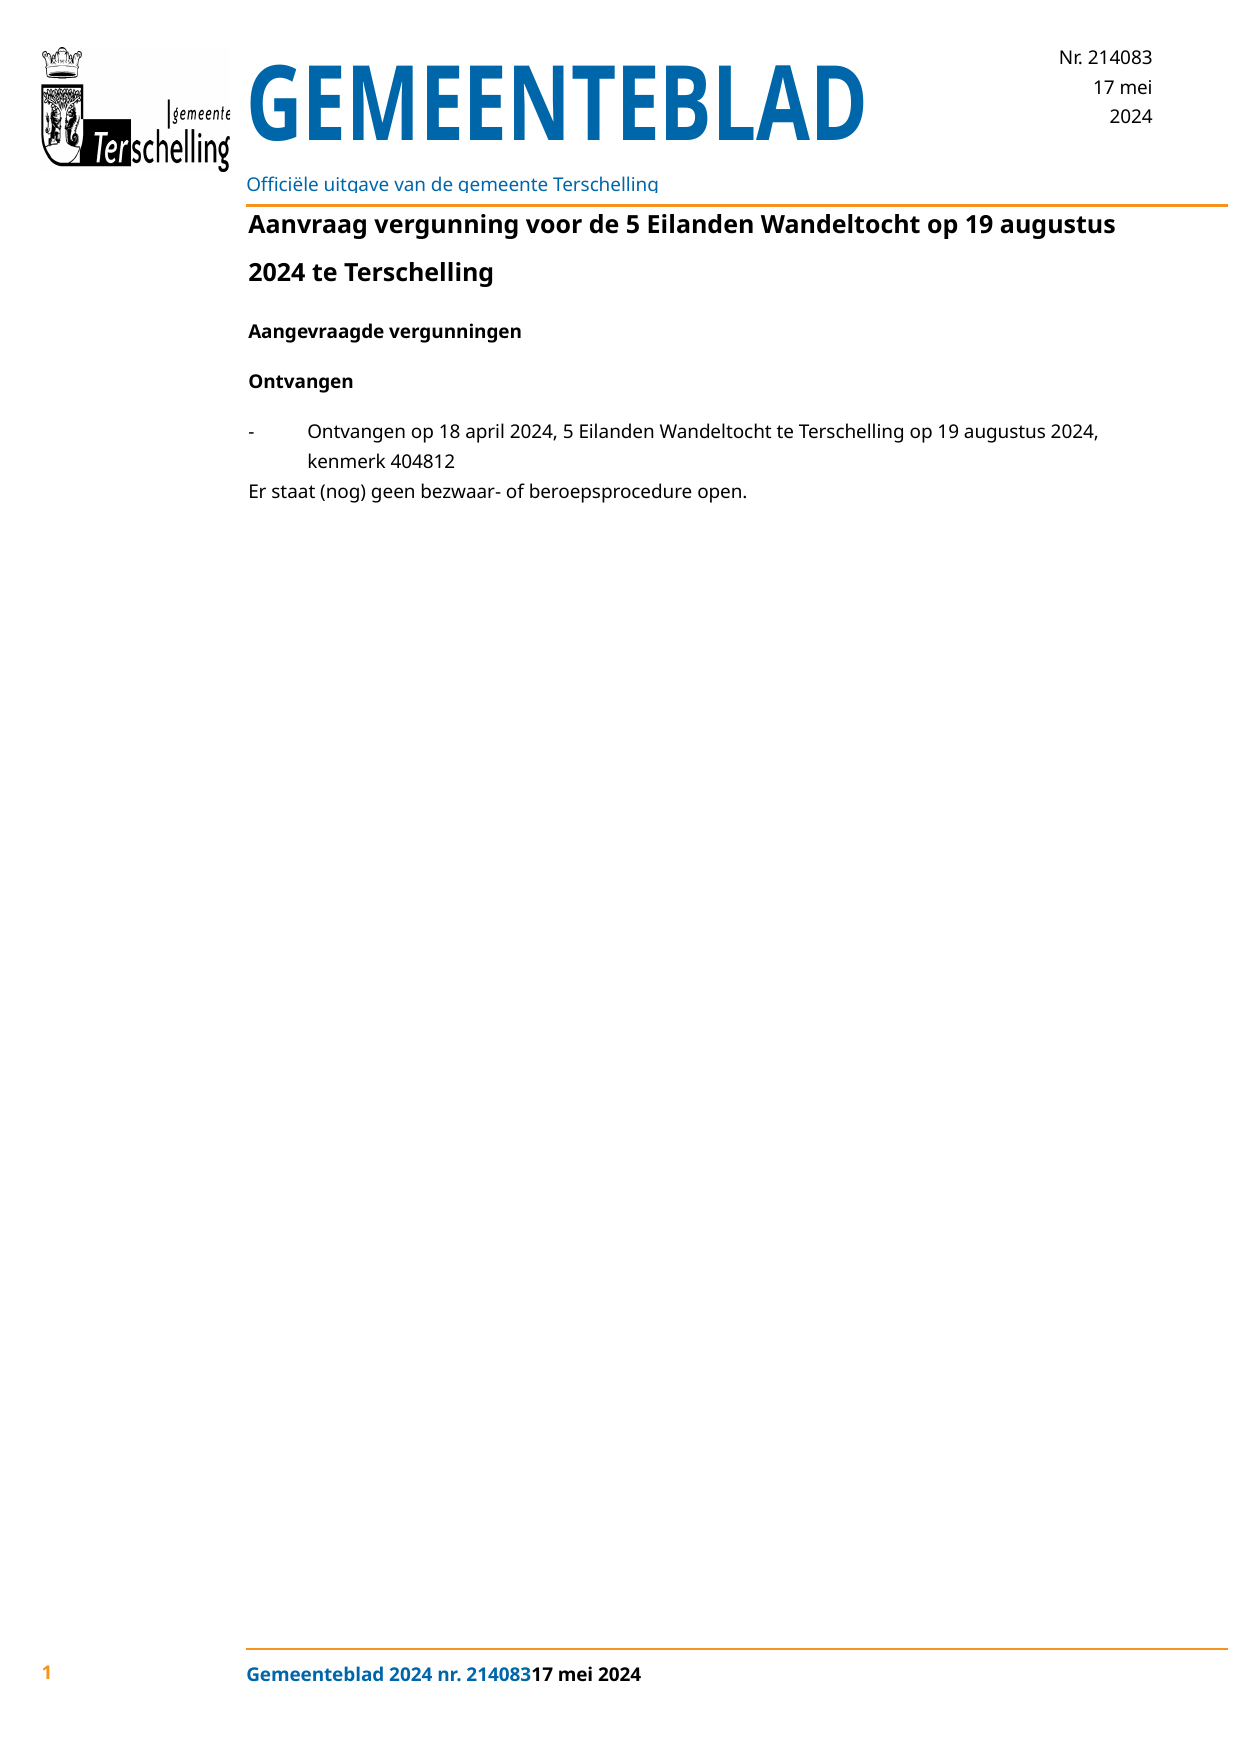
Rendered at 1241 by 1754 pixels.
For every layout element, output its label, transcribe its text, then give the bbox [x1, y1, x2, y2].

text Aanvraag vergunning voor de 5 Eilanden Wandeltocht op 19 augustus 2024 te Terschelling [248, 207, 1152, 288]
text Aangevraagde vergunningen [248, 318, 1152, 344]
text Ontvangen [248, 368, 1152, 394]
text Er staat (nog) geen bezwaar- of beroepsprocedure open. [248, 478, 1152, 504]
picture [41, 47, 231, 172]
list Ontvangen op 18 april 2024, 5 Eilanden Wandeltocht te Terschelling op 19 augustus 2024, kenmerk 404812 [248, 419, 1152, 474]
